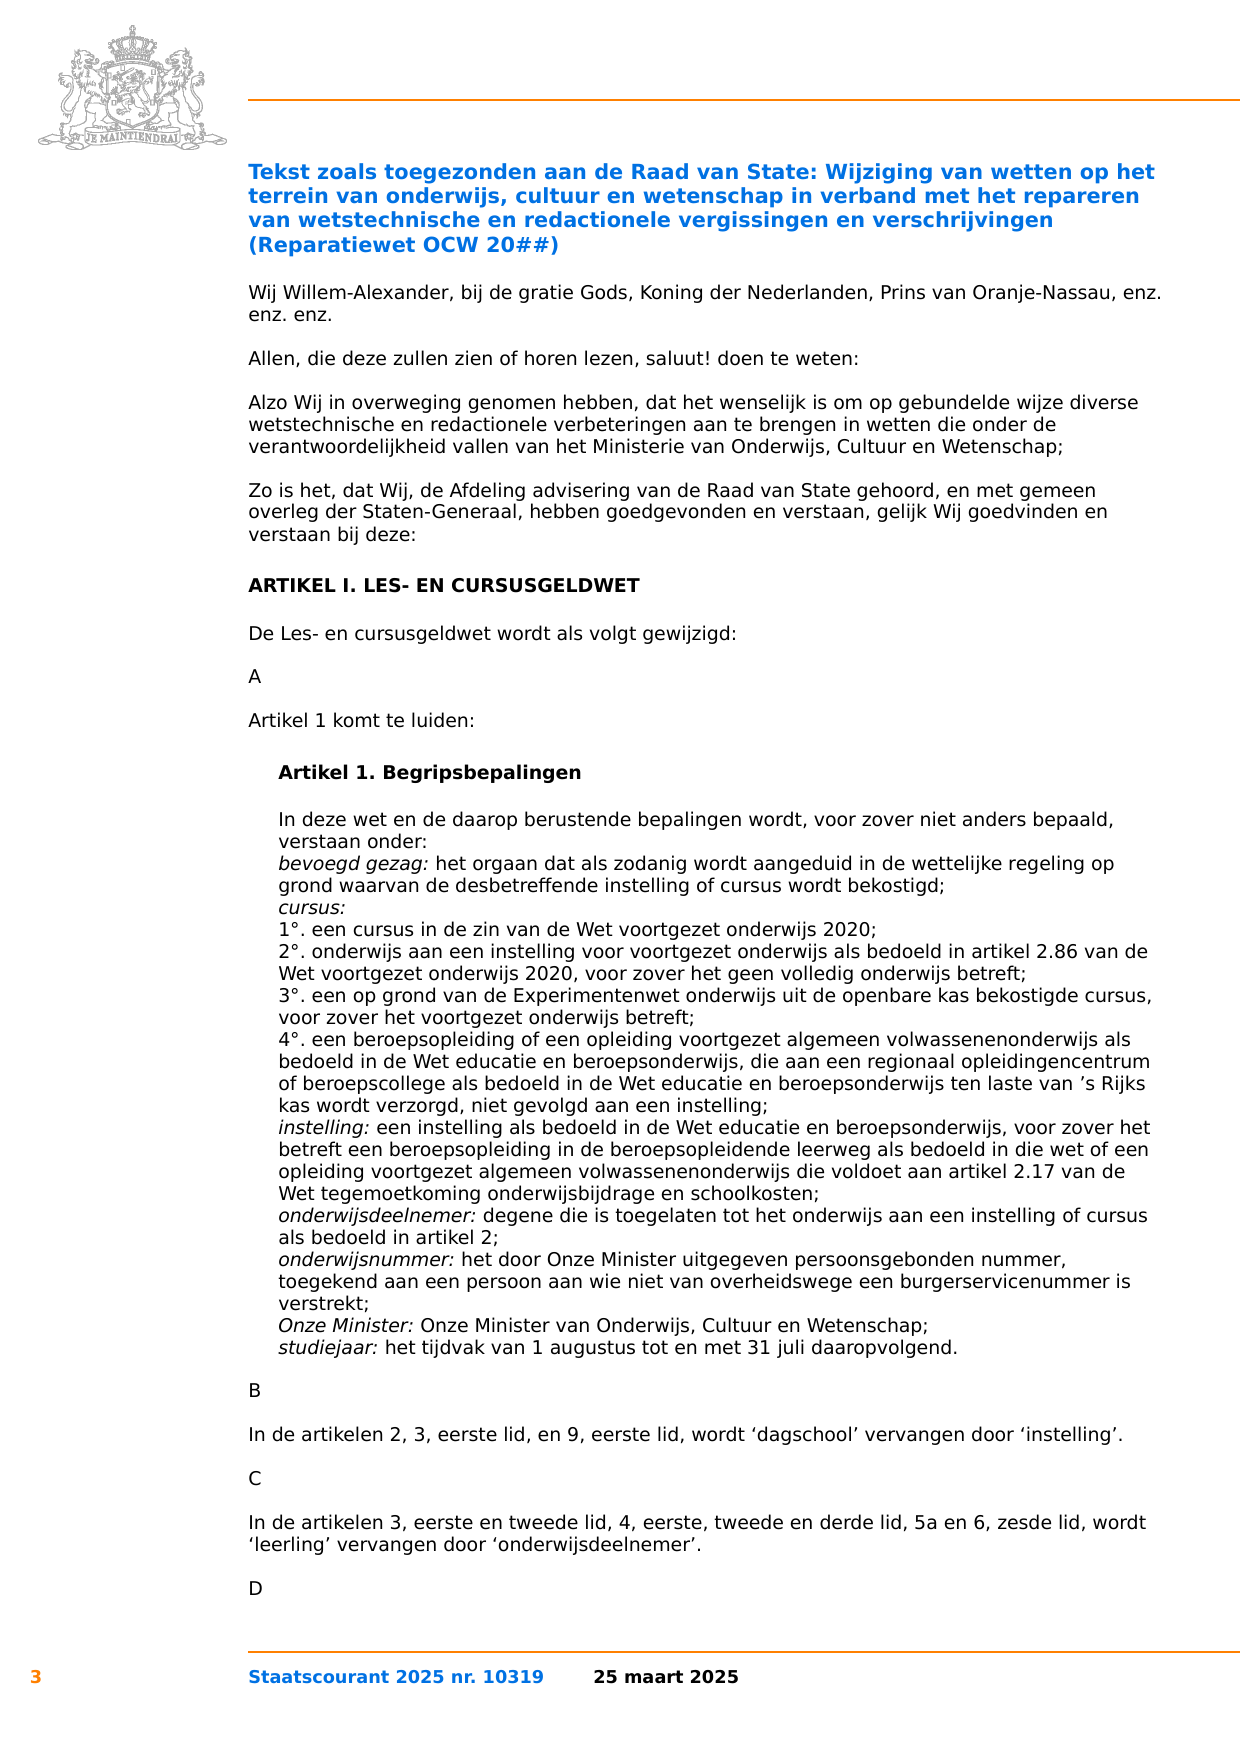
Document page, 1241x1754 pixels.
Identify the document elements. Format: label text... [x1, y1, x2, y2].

subtitle Artikel 1. Begripsbepalingen [278, 762, 1163, 784]
text Artikel 1 komt te luiden: [248, 710, 1163, 732]
text D [248, 1578, 1163, 1600]
text A [248, 666, 1163, 688]
text B [248, 1380, 1163, 1402]
text Allen, die deze zullen zien of horen lezen, saluut! doen te weten: [248, 348, 1163, 370]
text bevoegd gezag: het orgaan dat als zodanig wordt aangeduid in de wettelijke regeling op grond waarvan de desbetreffende instelling of cursus wordt bekostigd; [278, 853, 1163, 897]
text Onze Minister: Onze Minister van Onderwijs, Cultuur en Wetenschap; [278, 1314, 1163, 1337]
subtitle ARTIKEL I. LES- EN CURSUSGELDWET [248, 575, 1163, 597]
text In deze wet en de daarop berustende bepalingen wordt, voor zover niet anders bepaald, verstaan onder: [278, 809, 1163, 853]
text onderwijsdeelnemer: degene die is toegelaten tot het onderwijs aan een instelling of cursus als bedoeld in artikel 2; [278, 1205, 1163, 1249]
text Wij Willem-Alexander, bij de gratie Gods, Koning der Nederlanden, Prins van Oranje-Nassau, enz. enz. enz. [248, 282, 1163, 326]
text onderwijsnummer: het door Onze Minister uitgegeven persoonsgebonden nummer, toegekend aan een persoon aan wie niet van overheidswege een burgerservicenummer is verstrekt; [278, 1249, 1163, 1314]
text In de artikelen 3, eerste en tweede lid, 4, eerste, tweede en derde lid, 5a en 6, zesde lid, wordt ‘leerling’ vervangen door ‘onderwijsdeelnemer’. [248, 1512, 1163, 1556]
text 2°. onderwijs aan een instelling voor voortgezet onderwijs als bedoeld in artikel 2.86 van de Wet voortgezet onderwijs 2020, voor zover het geen volledig onderwijs betreft; [278, 941, 1163, 985]
text studiejaar: het tijdvak van 1 augustus tot en met 31 juli daaropvolgend. [278, 1337, 1163, 1358]
text instelling: een instelling als bedoeld in de Wet educatie en beroepsonderwijs, voor zover het betreft een beroepsopleiding in de beroepsopleidende leerweg als bedoeld in die wet of een opleiding voortgezet algemeen volwassenenonderwijs die voldoet aan artikel 2.17 van de Wet tegemoetkoming onderwijsbijdrage en schoolkosten; [278, 1117, 1163, 1205]
text 4°. een beroepsopleiding of een opleiding voortgezet algemeen volwassenenonderwijs als bedoeld in de Wet educatie en beroepsonderwijs, die aan een regionaal opleidingencentrum of beroepscollege als bedoeld in de Wet educatie en beroepsonderwijs ten laste van ’s Rijks kas wordt verzorgd, niet gevolgd aan een instelling; [278, 1029, 1163, 1117]
text C [248, 1468, 1163, 1490]
subtitle Tekst zoals toegezonden aan de Raad van State: Wijziging van wetten op het terrein van onderwijs, cultuur en wetenschap in verband met het repareren van wetstechnische en redactionele vergissingen en verschrijvingen (Reparatiewet OCW 20##) [248, 160, 1163, 257]
text 1°. een cursus in de zin van de Wet voortgezet onderwijs 2020; [278, 919, 1163, 941]
text cursus: [278, 897, 1163, 919]
text Alzo Wij in overweging genomen hebben, dat het wenselijk is om op gebundelde wijze diverse wetstechnische en redactionele verbeteringen aan te brengen in wetten die onder de verantwoordelijkheid vallen van het Ministerie van Onderwijs, Cultuur en Wetenschap; [248, 392, 1163, 458]
text Zo is het, dat Wij, de Afdeling advisering van de Raad van State gehoord, en met gemeen overleg der Staten-Generaal, hebben goedgevonden en verstaan, gelijk Wij goedvinden en verstaan bij deze: [248, 479, 1163, 545]
picture [38, 25, 227, 150]
text 3°. een op grond van de Experimentenwet onderwijs uit de openbare kas bekostigde cursus, voor zover het voortgezet onderwijs betreft; [278, 985, 1163, 1029]
text De Les- en cursusgeldwet wordt als volgt gewijzigd: [248, 622, 1163, 644]
text In de artikelen 2, 3, eerste lid, en 9, eerste lid, wordt ‘dagschool’ vervangen door ‘instelling’. [248, 1424, 1163, 1446]
